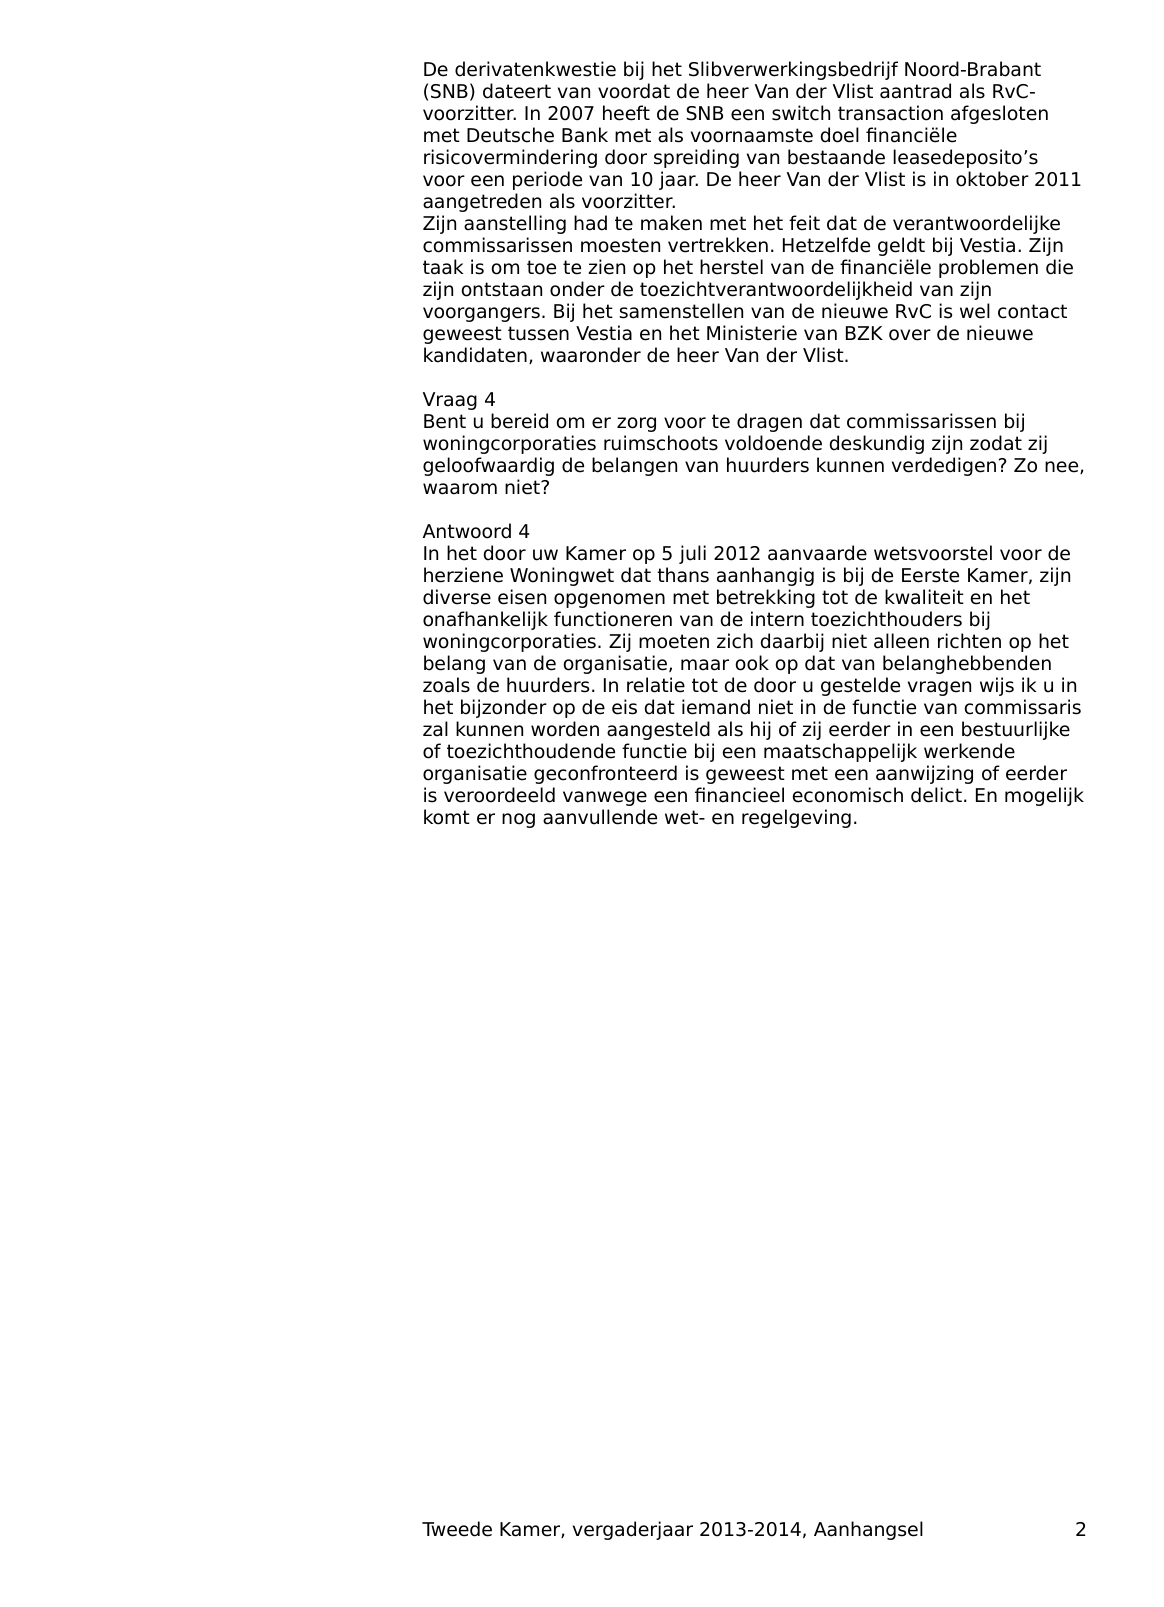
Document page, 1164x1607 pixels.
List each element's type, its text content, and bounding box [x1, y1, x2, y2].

text Antwoord 4 [422, 521, 1087, 543]
text Zijn aanstelling had te maken met het feit dat de verantwoordelijke commissarissen moesten vertrekken. Hetzelfde geldt bij Vestia. Zijn taak is om toe te zien op het herstel van de financiële problemen die zijn ontstaan onder de toezichtverantwoordelijkheid van zijn voorgangers. Bij het samenstellen van de nieuwe RvC is wel contact geweest tussen Vestia en het Ministerie van BZK over de nieuwe kandidaten, waaronder de heer Van der Vlist. [422, 213, 1087, 367]
text De derivatenkwestie bij het Slibverwerkingsbedrijf Noord-Brabant (SNB) dateert van voordat de heer Van der Vlist aantrad als RvC-voorzitter. In 2007 heeft de SNB een switch transaction afgesloten met Deutsche Bank met als voornaamste doel financiële risicovermindering door spreiding van bestaande leasedeposito’s voor een periode van 10 jaar. De heer Van der Vlist is in oktober 2011 aangetreden als voorzitter. [422, 59, 1087, 213]
text Bent u bereid om er zorg voor te dragen dat commissarissen bij woningcorporaties ruimschoots voldoende deskundig zijn zodat zij geloofwaardig de belangen van huurders kunnen verdedigen? Zo nee, waarom niet? [422, 411, 1087, 499]
text In het door uw Kamer op 5 juli 2012 aanvaarde wetsvoorstel voor de herziene Woningwet dat thans aanhangig is bij de Eerste Kamer, zijn diverse eisen opgenomen met betrekking tot de kwaliteit en het onafhankelijk functioneren van de intern toezichthouders bij woningcorporaties. Zij moeten zich daarbij niet alleen richten op het belang van de organisatie, maar ook op dat van belanghebbenden zoals de huurders. In relatie tot de door u gestelde vragen wijs ik u in het bijzonder op de eis dat iemand niet in de functie van commissaris zal kunnen worden aangesteld als hij of zij eerder in een bestuurlijke of toezichthoudende functie bij een maatschappelijk werkende organisatie geconfronteerd is geweest met een aanwijzing of eerder is veroordeeld vanwege een financieel economisch delict. En mogelijk komt er nog aanvullende wet- en regelgeving. [422, 543, 1087, 829]
text Vraag 4 [422, 389, 1087, 411]
